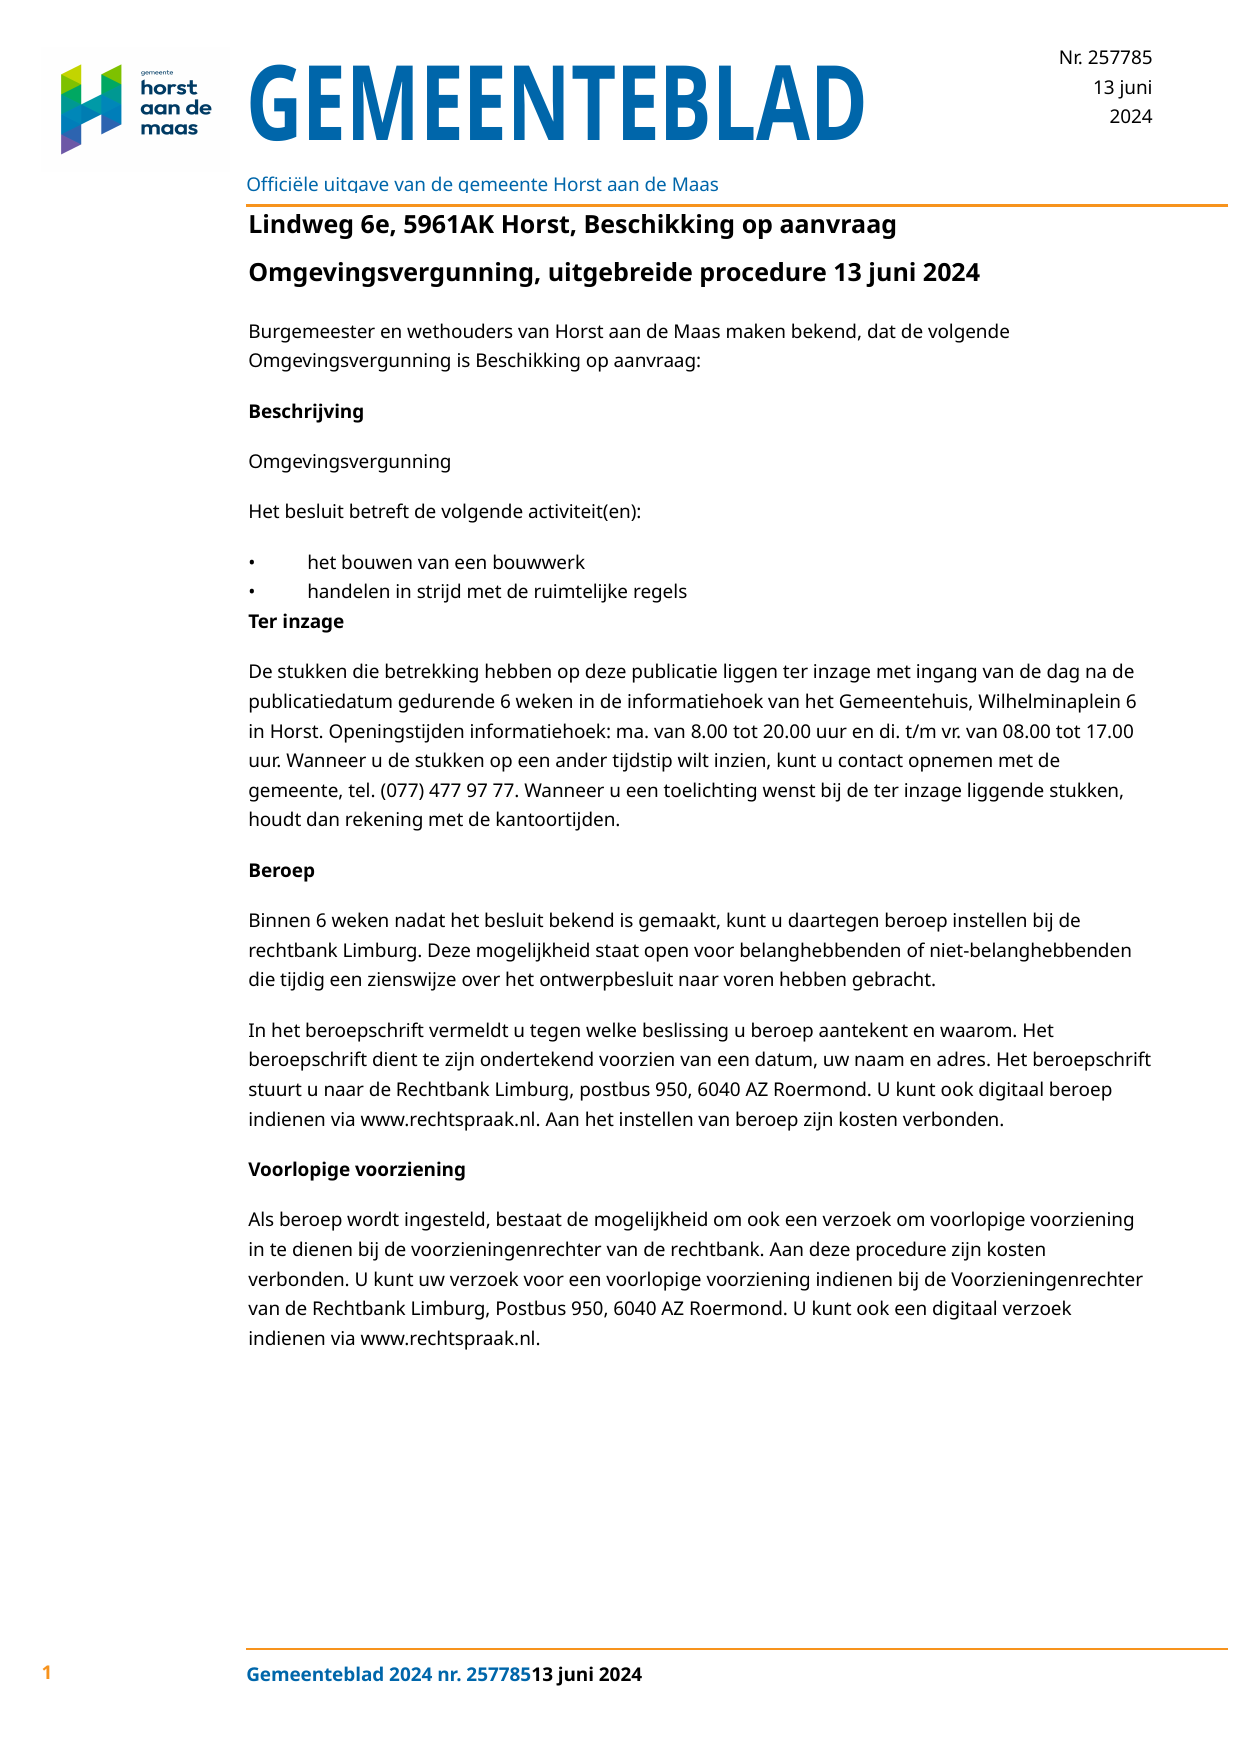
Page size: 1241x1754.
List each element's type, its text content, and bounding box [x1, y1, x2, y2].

text Beschrijving [248, 398, 1152, 424]
picture [41, 47, 231, 172]
text Lindweg 6e, 5961AK Horst, Beschikking op aanvraag Omgevingsvergunning, uitgebreide procedure 13 juni 2024 [248, 207, 1152, 288]
text Voorlopige voorziening [248, 1156, 1152, 1182]
text Burgemeester en wethouders van Horst aan de Maas maken bekend, dat de volgende Omgevingsvergunning is Beschikking op aanvraag: [248, 318, 1152, 373]
text Omgevingsvergunning [248, 448, 1152, 474]
text Beroep [248, 857, 1152, 883]
text Ter inzage [248, 608, 1152, 634]
text In het beroepschrift vermeldt u tegen welke beslissing u beroep aantekent en waarom. Het beroepschrift dient te zijn ondertekend voorzien van een datum, uw naam en adres. Het beroepschrift stuurt u naar de Rechtbank Limburg, postbus 950, 6040 AZ Roermond. U kunt ook digitaal beroep indienen via www.rechtspraak.nl. Aan het instellen van beroep zijn kosten verbonden. [248, 1017, 1152, 1132]
list handelen in strijd met de ruimtelijke regels [248, 579, 1152, 604]
text Het besluit betreft de volgende activiteit(en): [248, 499, 1152, 524]
text Binnen 6 weken nadat het besluit bekend is gemaakt, kunt u daartegen beroep instellen bij de rechtbank Limburg. Deze mogelijkheid staat open voor belanghebbenden of niet-belanghebbenden die tijdig een zienswijze over het ontwerpbesluit naar voren hebben gebracht. [248, 907, 1152, 992]
text Als beroep wordt ingesteld, bestaat de mogelijkheid om ook een verzoek om voorlopige voorziening in te dienen bij de voorzieningenrechter van de rechtbank. Aan deze procedure zijn kosten verbonden. U kunt uw verzoek voor een voorlopige voorziening indienen bij de Voorzieningenrechter van de Rechtbank Limburg, Postbus 950, 6040 AZ Roermond. U kunt ook een digitaal verzoek indienen via www.rechtspraak.nl. [248, 1207, 1152, 1351]
list het bouwen van een bouwwerk [248, 549, 1152, 575]
text De stukken die betrekking hebben op deze publicatie liggen ter inzage met ingang van de dag na de publicatiedatum gedurende 6 weken in de informatiehoek van het Gemeentehuis, Wilhelminaplein 6 in Horst. Openingstijden informatiehoek: ma. van 8.00 tot 20.00 uur en di. t/m vr. van 08.00 tot 17.00 uur. Wanneer u de stukken op een ander tijdstip wilt inzien, kunt u contact opnemen met de gemeente, tel. (077) 477 97 77. Wanneer u een toelichting wenst bij de ter inzage liggende stukken, houdt dan rekening met de kantoortijden. [248, 659, 1152, 832]
